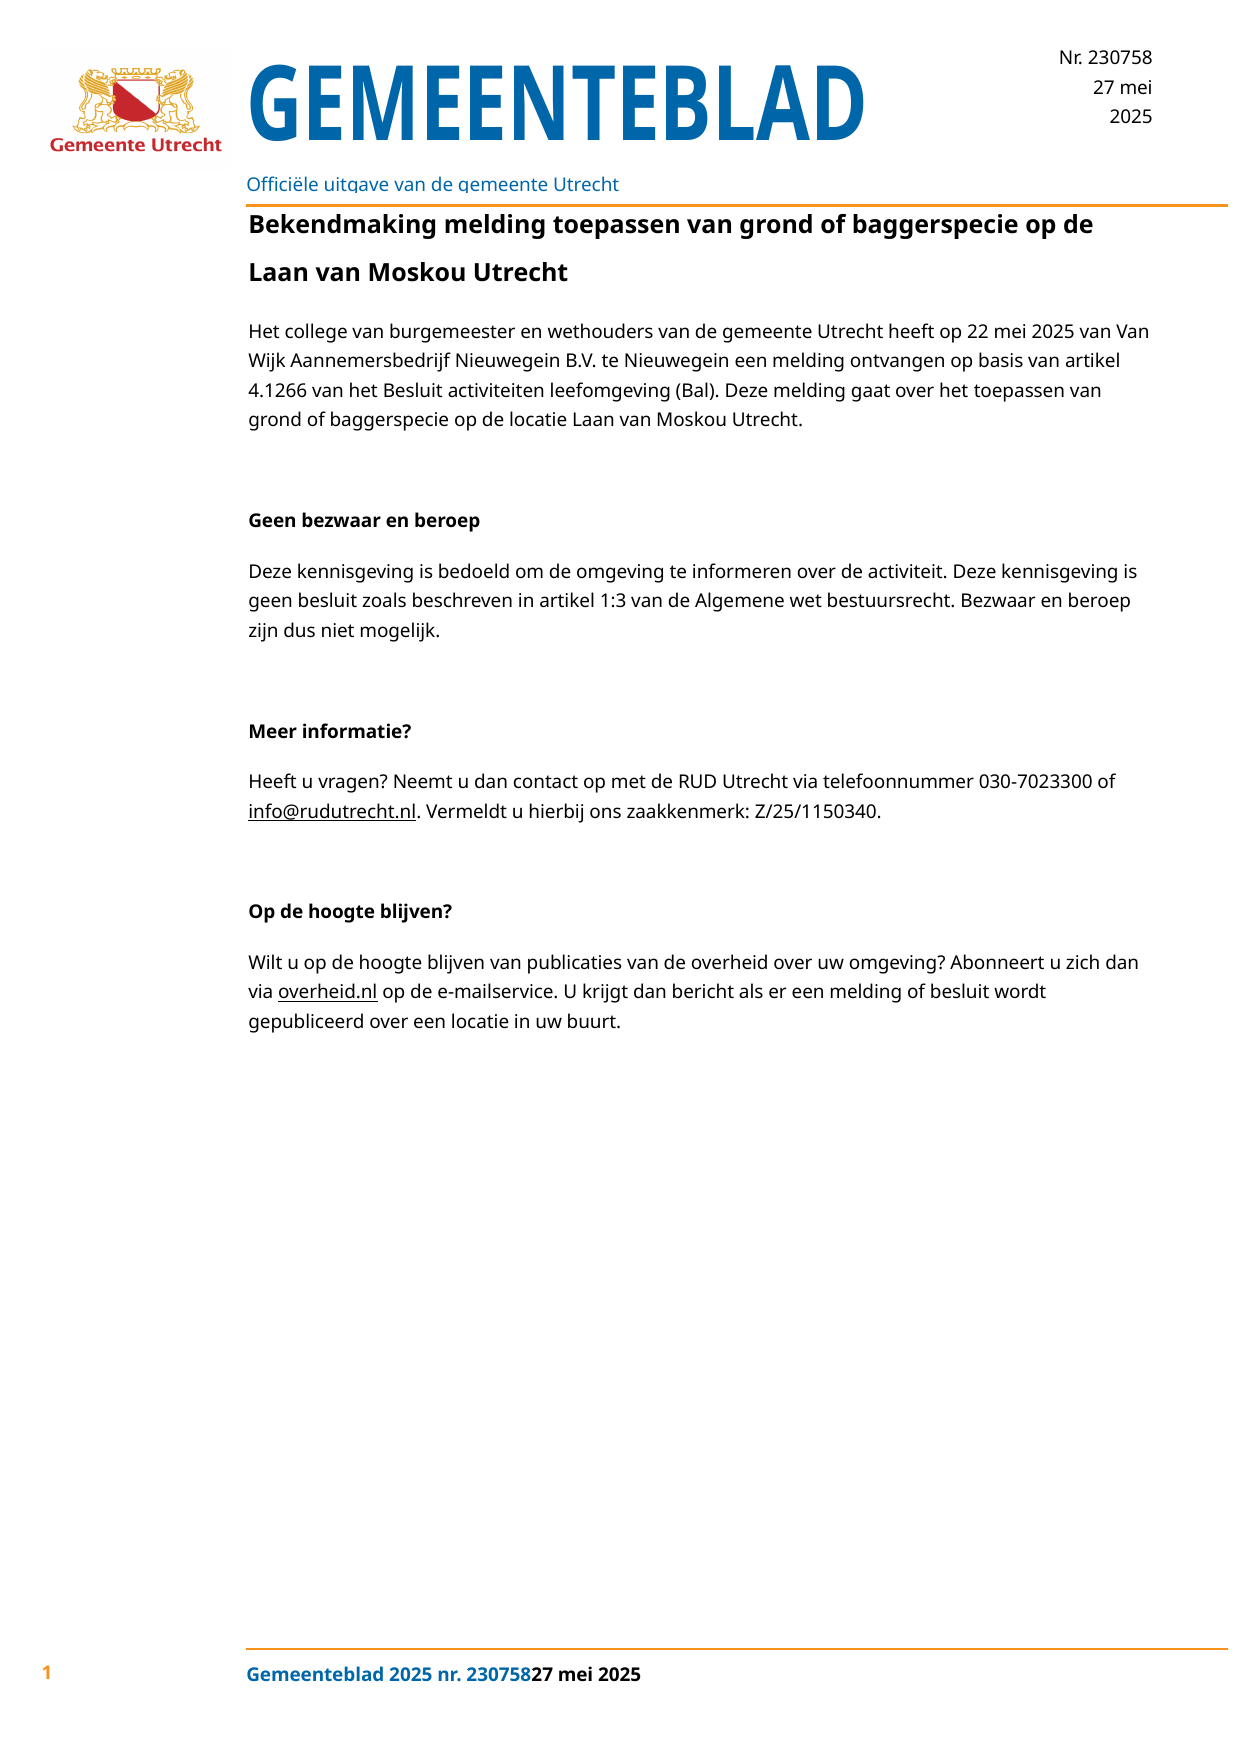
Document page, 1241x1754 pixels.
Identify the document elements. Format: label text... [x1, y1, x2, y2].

picture [41, 47, 231, 172]
text Het college van burgemeester en wethouders van de gemeente Utrecht heeft op 22 mei 2025 van Van Wijk Aannemersbedrijf Nieuwegein B.V. te Nieuwegein een melding ontvangen op basis van artikel 4.1266 van het Besluit activiteiten leefomgeving (Bal). Deze melding gaat over het toepassen van grond of baggerspecie op de locatie Laan van Moskou Utrecht. [248, 318, 1152, 432]
text Bekendmaking melding toepassen van grond of baggerspecie op de Laan van Moskou Utrecht [248, 207, 1152, 288]
text Op de hoogte blijven? [248, 899, 1152, 924]
text Heeft u vragen? Neemt u dan contact op met de RUD Utrecht via telefoonnummer 030-7023300 of info@rudutrecht.nl. Vermeldt u hierbij ons zaakkenmerk: Z/25/1150340. [248, 768, 1152, 824]
text Geen bezwaar en beroep [248, 507, 1152, 533]
text Deze kennisgeving is bedoeld om de omgeving te informeren over de activiteit. Deze kennisgeving is geen besluit zoals beschreven in artikel 1:3 van de Algemene wet bestuursrecht. Bezwaar en beroep zijn dus niet mogelijk. [248, 558, 1152, 643]
text Wilt u op de hoogte blijven van publicaties van de overheid over uw omgeving? Abonneert u zich dan via overheid.nl op de e-mailservice. U krijgt dan bericht als er een melding of besluit wordt gepubliceerd over een locatie in uw buurt. [248, 949, 1152, 1034]
text Meer informatie? [248, 718, 1152, 744]
